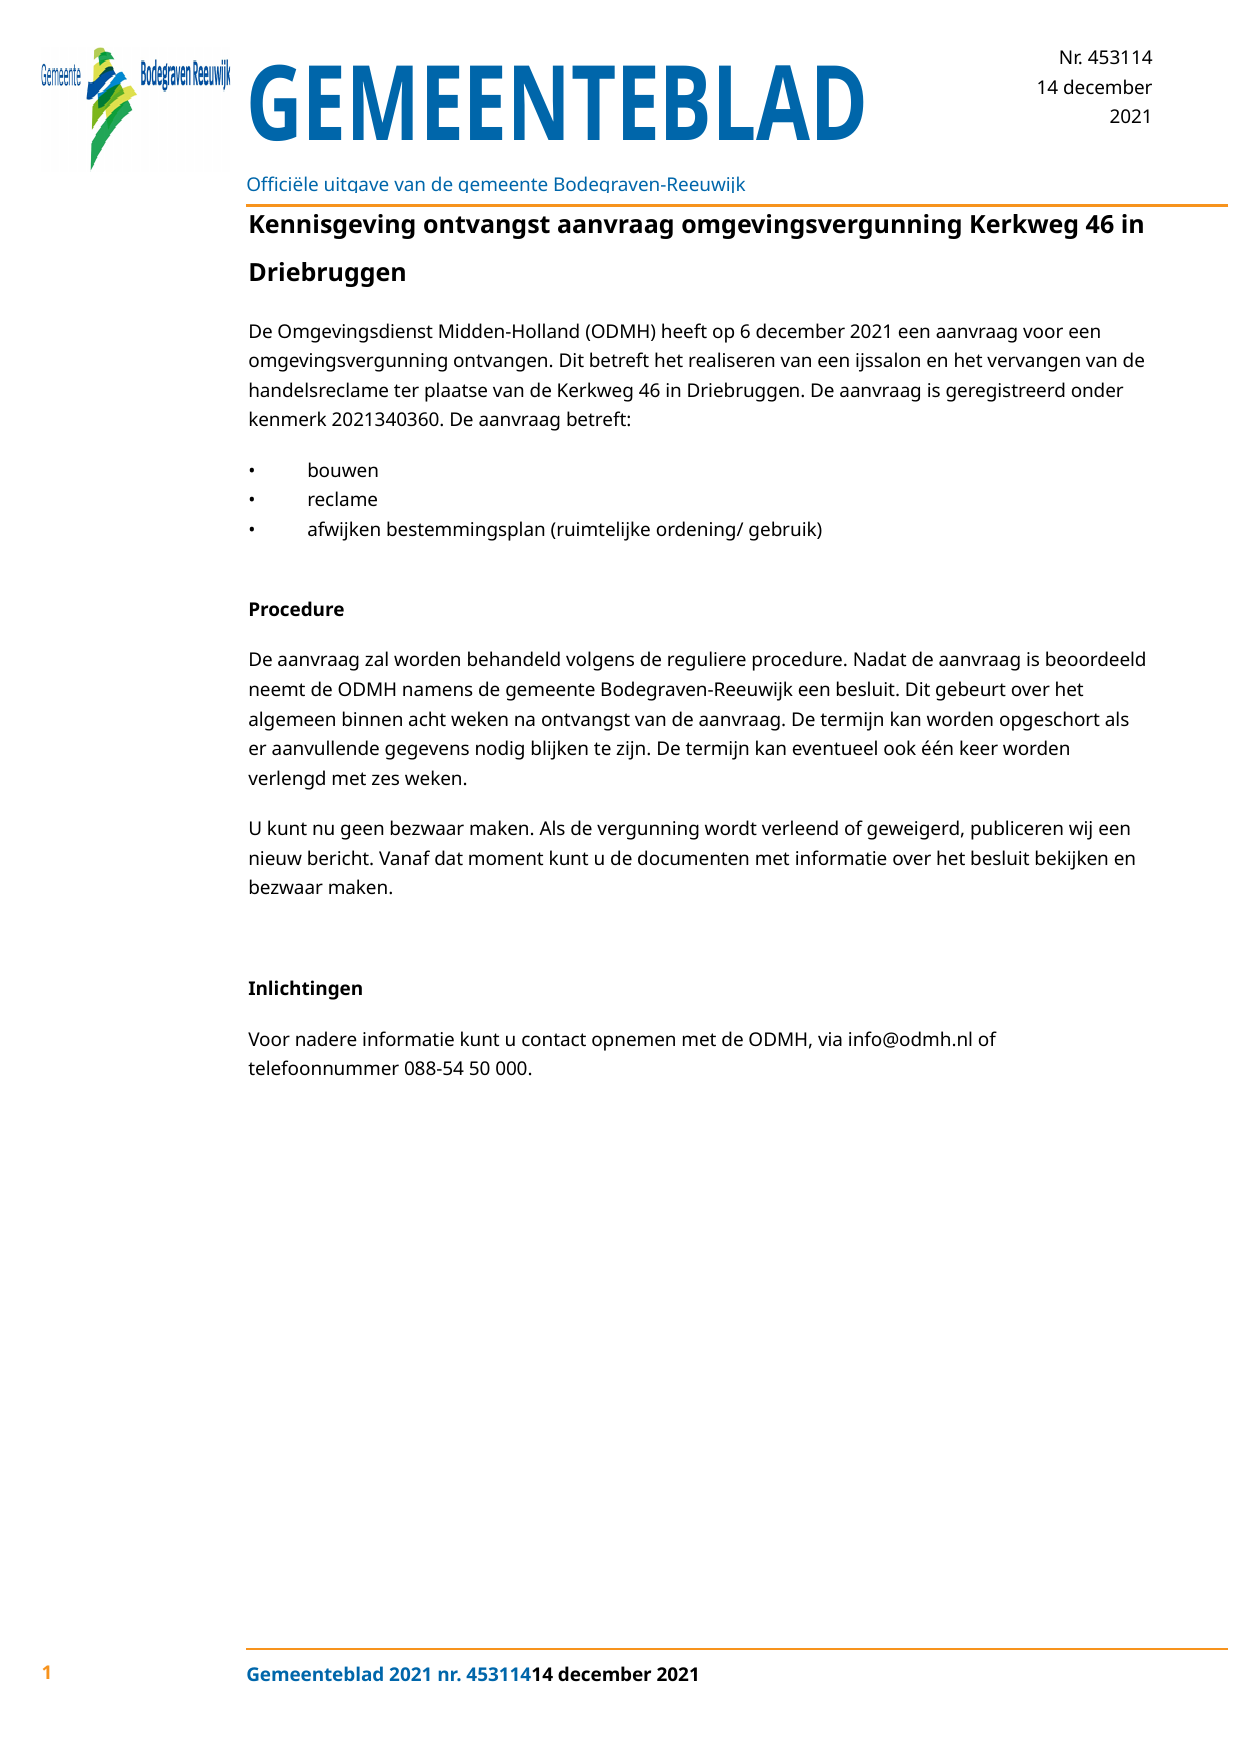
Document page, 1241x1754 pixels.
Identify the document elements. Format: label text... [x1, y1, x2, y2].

text Procedure [248, 596, 1152, 622]
text De aanvraag zal worden behandeld volgens de reguliere procedure. Nadat de aanvraag is beoordeeld neemt de ODMH namens de gemeente Bodegraven-Reeuwijk een besluit. Dit gebeurt over het algemeen binnen acht weken na ontvangst van de aanvraag. De termijn kan worden opgeschort als er aanvullende gegevens nodig blijken te zijn. De termijn kan eventueel ook één keer worden verlengd met zes weken. [248, 647, 1152, 791]
text Inlichtingen [248, 975, 1152, 1001]
picture [41, 47, 231, 172]
list bouwen [248, 457, 1152, 483]
text Kennisgeving ontvangst aanvraag omgevingsvergunning Kerkweg 46 in Driebruggen [248, 207, 1152, 288]
text De Omgevingsdienst Midden-Holland (ODMH) heeft op 6 december 2021 een aanvraag voor een omgevingsvergunning ontvangen. Dit betreft het realiseren van een ijssalon en het vervangen van de handelsreclame ter plaatse van de Kerkweg 46 in Driebruggen. De aanvraag is geregistreerd onder kenmerk 2021340360. De aanvraag betreft: [248, 318, 1152, 432]
text Voor nadere informatie kunt u contact opnemen met de ODMH, via info@odmh.nl of telefoonnummer 088-54 50 000. [248, 1026, 1152, 1081]
list reclame [248, 487, 1152, 512]
text U kunt nu geen bezwaar maken. Als de vergunning wordt verleend of geweigerd, publiceren wij een nieuw bericht. Vanaf dat moment kunt u de documenten met informatie over het besluit bekijken en bezwaar maken. [248, 815, 1152, 900]
list afwijken bestemmingsplan (ruimtelijke ordening/ gebruik) [248, 516, 1152, 542]
